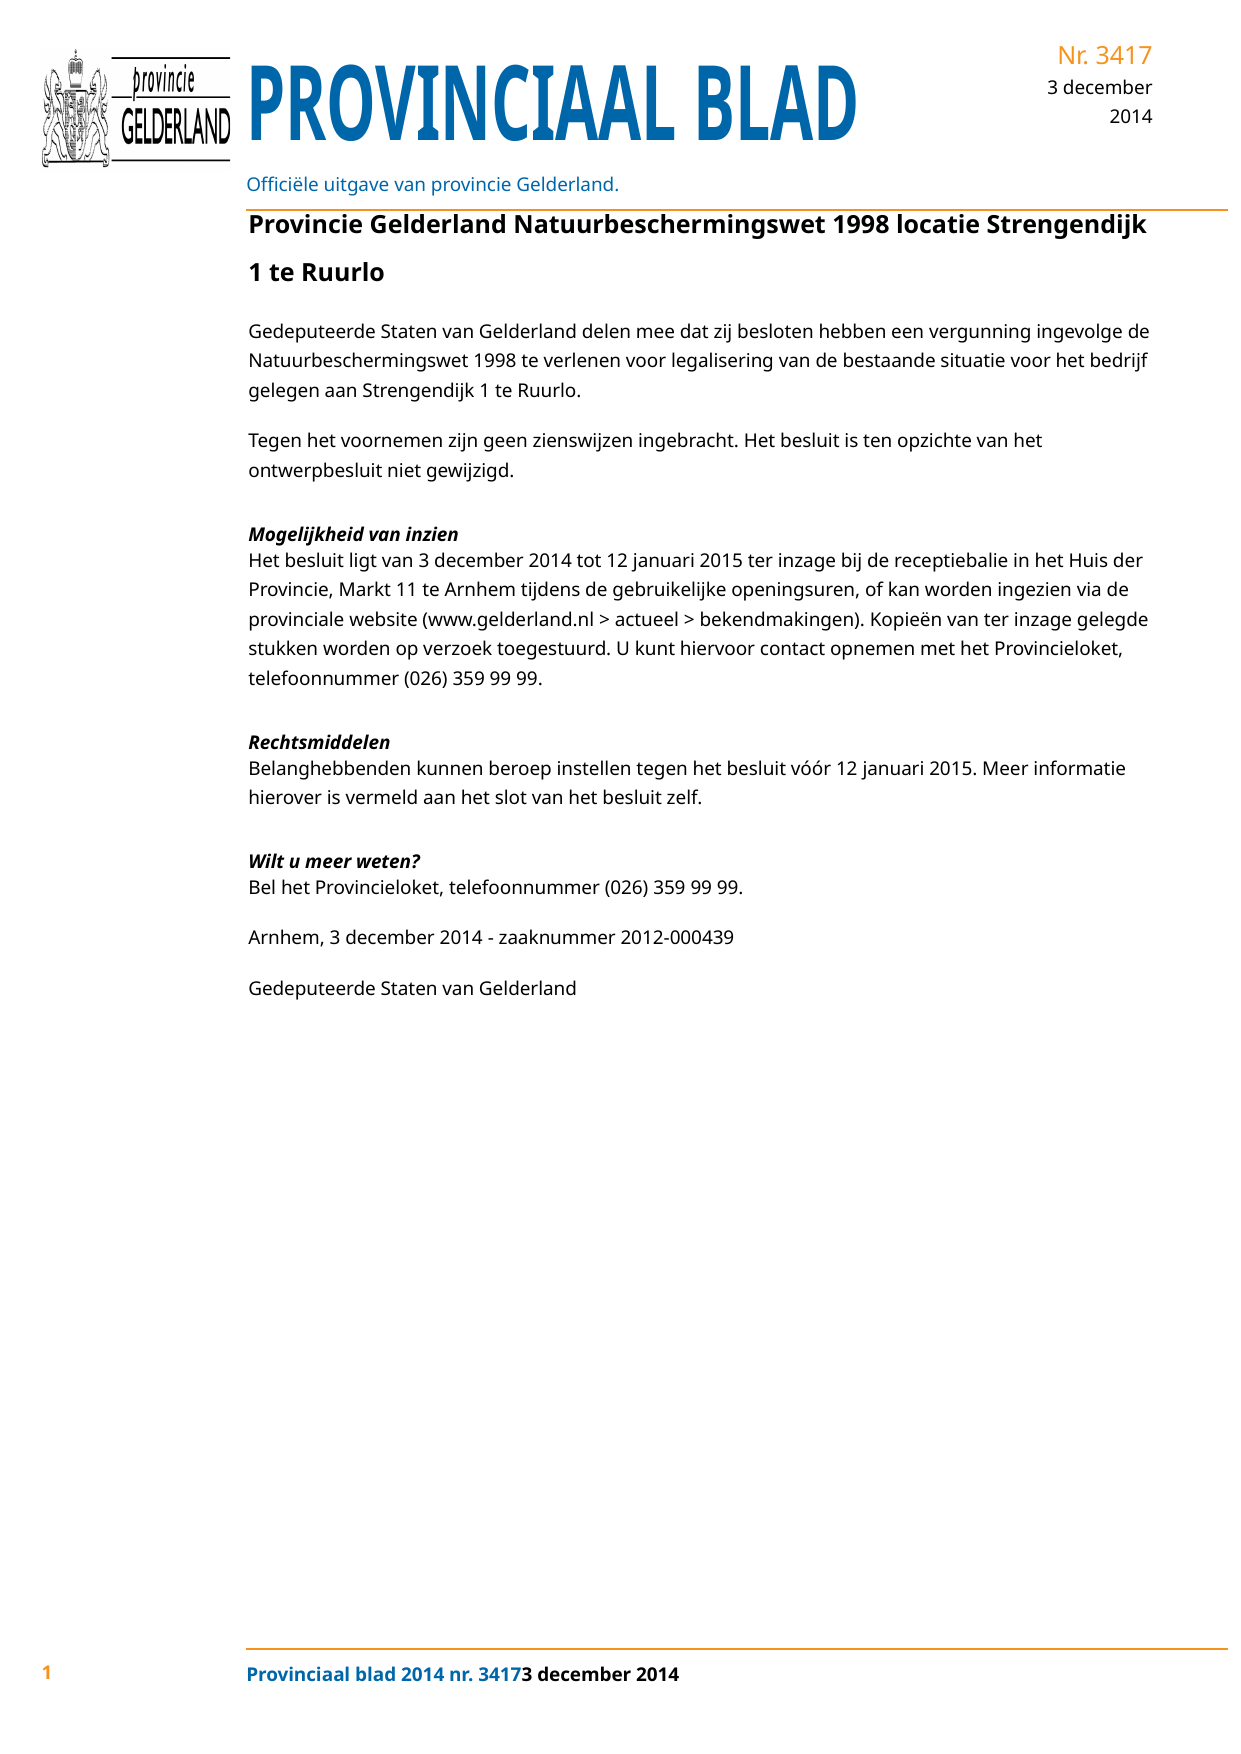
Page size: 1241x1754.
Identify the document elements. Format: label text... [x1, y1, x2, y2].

text Rechtsmiddelen [248, 729, 1152, 755]
text Tegen het voornemen zijn geen zienswijzen ingebracht. Het besluit is ten opzichte van het ontwerpbesluit niet gewijzigd. [248, 427, 1152, 483]
text Mogelijkheid van inzien [248, 521, 1152, 547]
picture [41, 47, 231, 172]
text Bel het Provincieloket, telefoonnummer (026) 359 99 99. [248, 874, 1152, 900]
text Arnhem, 3 december 2014 - zaaknummer 2012-000439 [248, 924, 1152, 950]
text Wilt u meer weten? [248, 848, 1152, 874]
text Het besluit ligt van 3 december 2014 tot 12 januari 2015 ter inzage bij de receptiebalie in het Huis der Provincie, Markt 11 te Arnhem tijdens de gebruikelijke openingsuren, of kan worden ingezien via de provinciale website (www.gelderland.nl > actueel > bekendmakingen). Kopieën van ter inzage gelegde stukken worden op verzoek toegestuurd. U kunt hiervoor contact opnemen met het Provincieloket, telefoonnummer (026) 359 99 99. [248, 547, 1152, 691]
text Provincie Gelderland Natuurbeschermingswet 1998 locatie Strengendijk 1 te Ruurlo [248, 211, 1152, 288]
text Gedeputeerde Staten van Gelderland delen mee dat zij besloten hebben een vergunning ingevolge de Natuurbeschermingswet 1998 te verlenen voor legalisering van de bestaande situatie voor het bedrijf gelegen aan Strengendijk 1 te Ruurlo. [248, 318, 1152, 403]
text Belanghebbenden kunnen beroep instellen tegen het besluit vóór 12 januari 2015. Meer informatie hierover is vermeld aan het slot van het besluit zelf. [248, 755, 1152, 810]
text Gedeputeerde Staten van Gelderland [248, 975, 1152, 1001]
